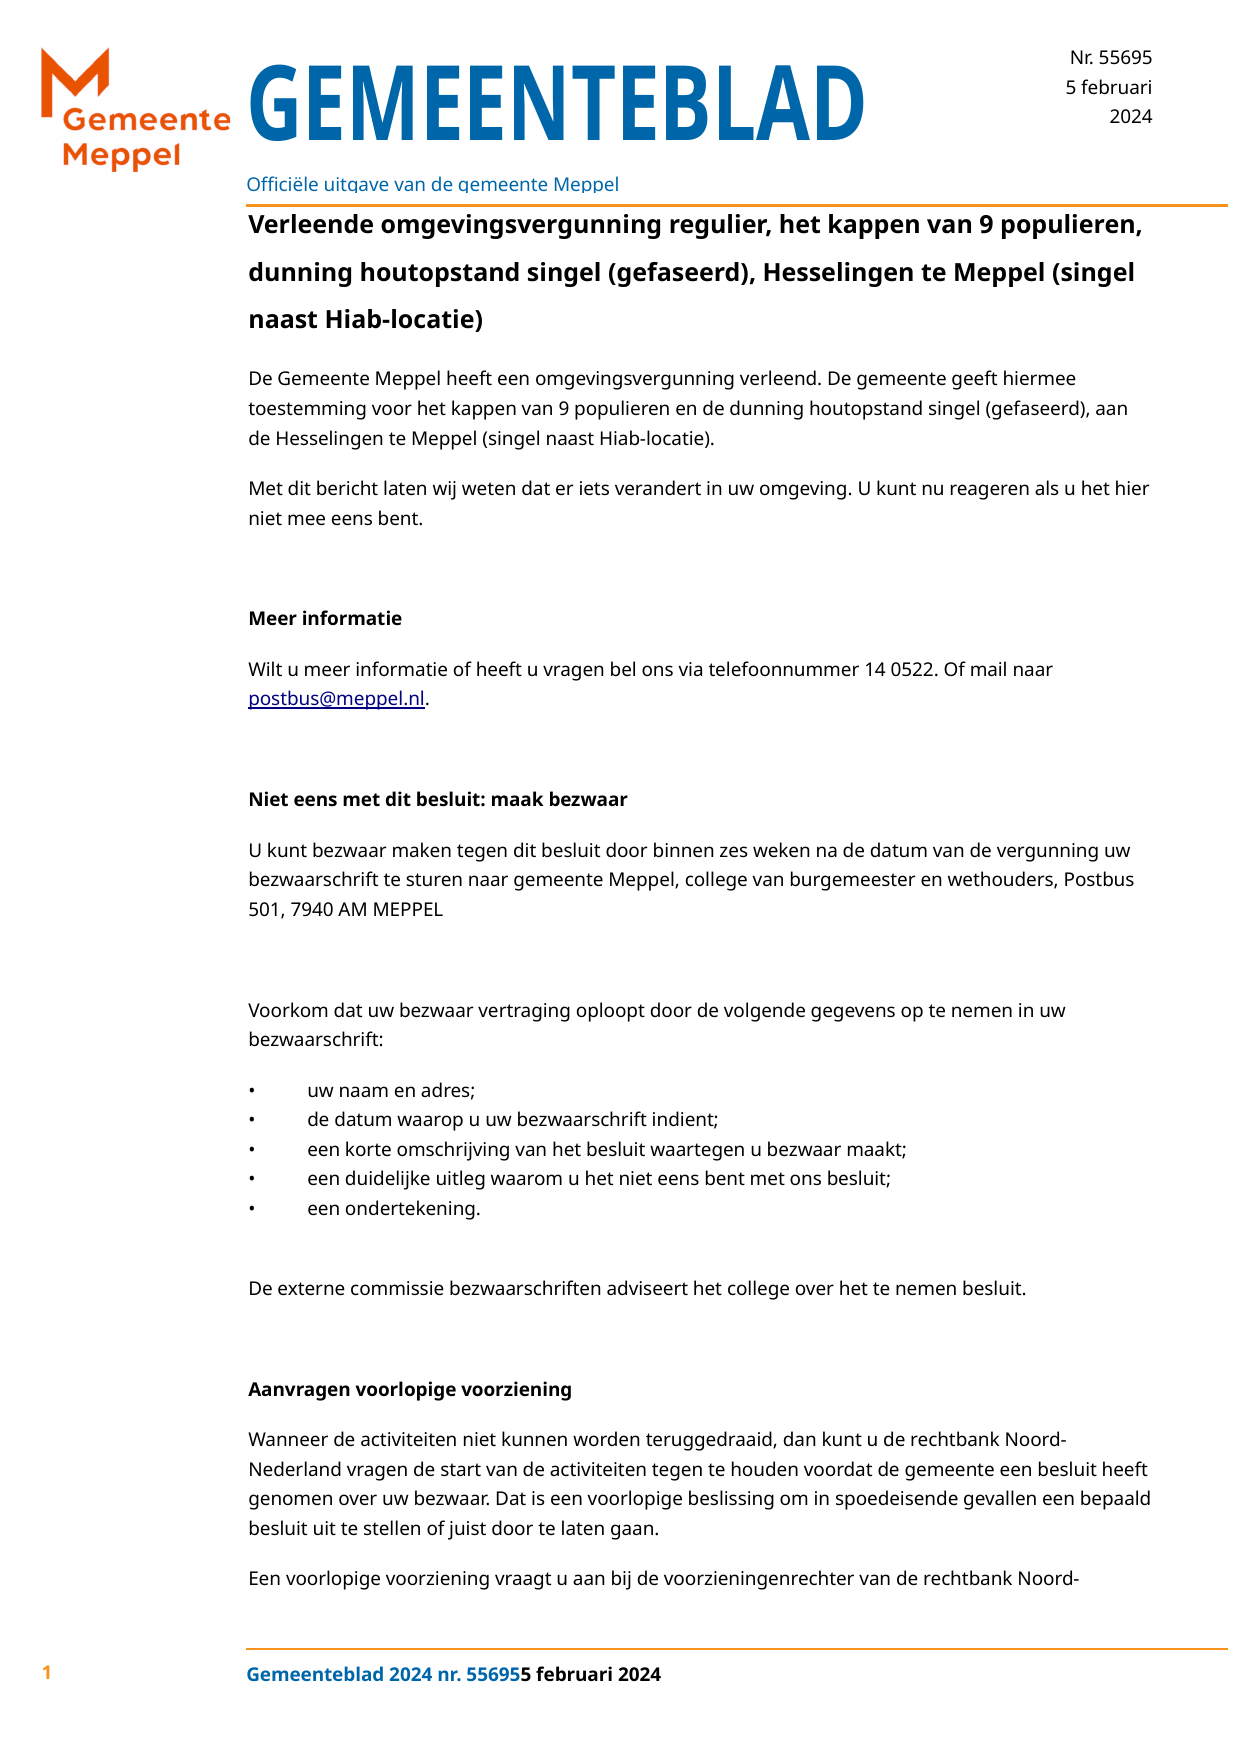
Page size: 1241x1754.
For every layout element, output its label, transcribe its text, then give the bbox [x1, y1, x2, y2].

list uw naam en adres; [248, 1077, 1152, 1102]
picture [41, 47, 231, 172]
list een korte omschrijving van het besluit waartegen u bezwaar maakt; [248, 1136, 1152, 1162]
text Verleende omgevingsvergunning regulier, het kappen van 9 populieren, dunning houtopstand singel (gefaseerd), Hesselingen te Meppel (singel naast Hiab-locatie) [248, 207, 1152, 336]
text De Gemeente Meppel heeft een omgevingsvergunning verleend. De gemeente geeft hiermee toestemming voor het kappen van 9 populieren en de dunning houtopstand singel (gefaseerd), aan de Hesselingen te Meppel (singel naast Hiab-locatie). [248, 366, 1152, 450]
text Meer informatie [248, 606, 1152, 631]
list de datum waarop u uw bezwaarschrift indient; [248, 1106, 1152, 1132]
text Wanneer de activiteiten niet kunnen worden teruggedraaid, dan kunt u de rechtbank Noord-Nederland vragen de start van de activiteiten tegen te houden voordat de gemeente een besluit heeft genomen over uw bezwaar. Dat is een voorlopige beslissing om in spoedeisende gevallen een bepaald besluit uit te stellen of juist door te laten gaan. [248, 1426, 1152, 1541]
text De externe commissie bezwaarschriften adviseert het college over het te nemen besluit. [248, 1275, 1152, 1301]
text Wilt u meer informatie of heeft u vragen bel ons via telefoonnummer 14 0522. Of mail naar postbus@meppel.nl. [248, 656, 1152, 711]
text Een voorlopige voorziening vraagt u aan bij de voorzieningenrechter van de rechtbank Noord- [248, 1566, 1152, 1591]
text Met dit bericht laten wij weten dat er iets verandert in uw omgeving. U kunt nu reageren als u het hier niet mee eens bent. [248, 475, 1152, 530]
text U kunt bezwaar maken tegen dit besluit door binnen zes weken na de datum van de vergunning uw bezwaarschrift te sturen naar gemeente Meppel, college van burgemeester en wethouders, Postbus 501, 7940 AM MEPPEL [248, 837, 1152, 922]
text Aanvragen voorlopige voorziening [248, 1376, 1152, 1402]
text Voorkom dat uw bezwaar vertraging oploopt door de volgende gegevens op te nemen in uw bezwaarschrift: [248, 997, 1152, 1052]
list een duidelijke uitleg waarom u het niet eens bent met ons besluit; [248, 1166, 1152, 1191]
text Niet eens met dit besluit: maak bezwaar [248, 786, 1152, 812]
list een ondertekening. [248, 1195, 1152, 1221]
